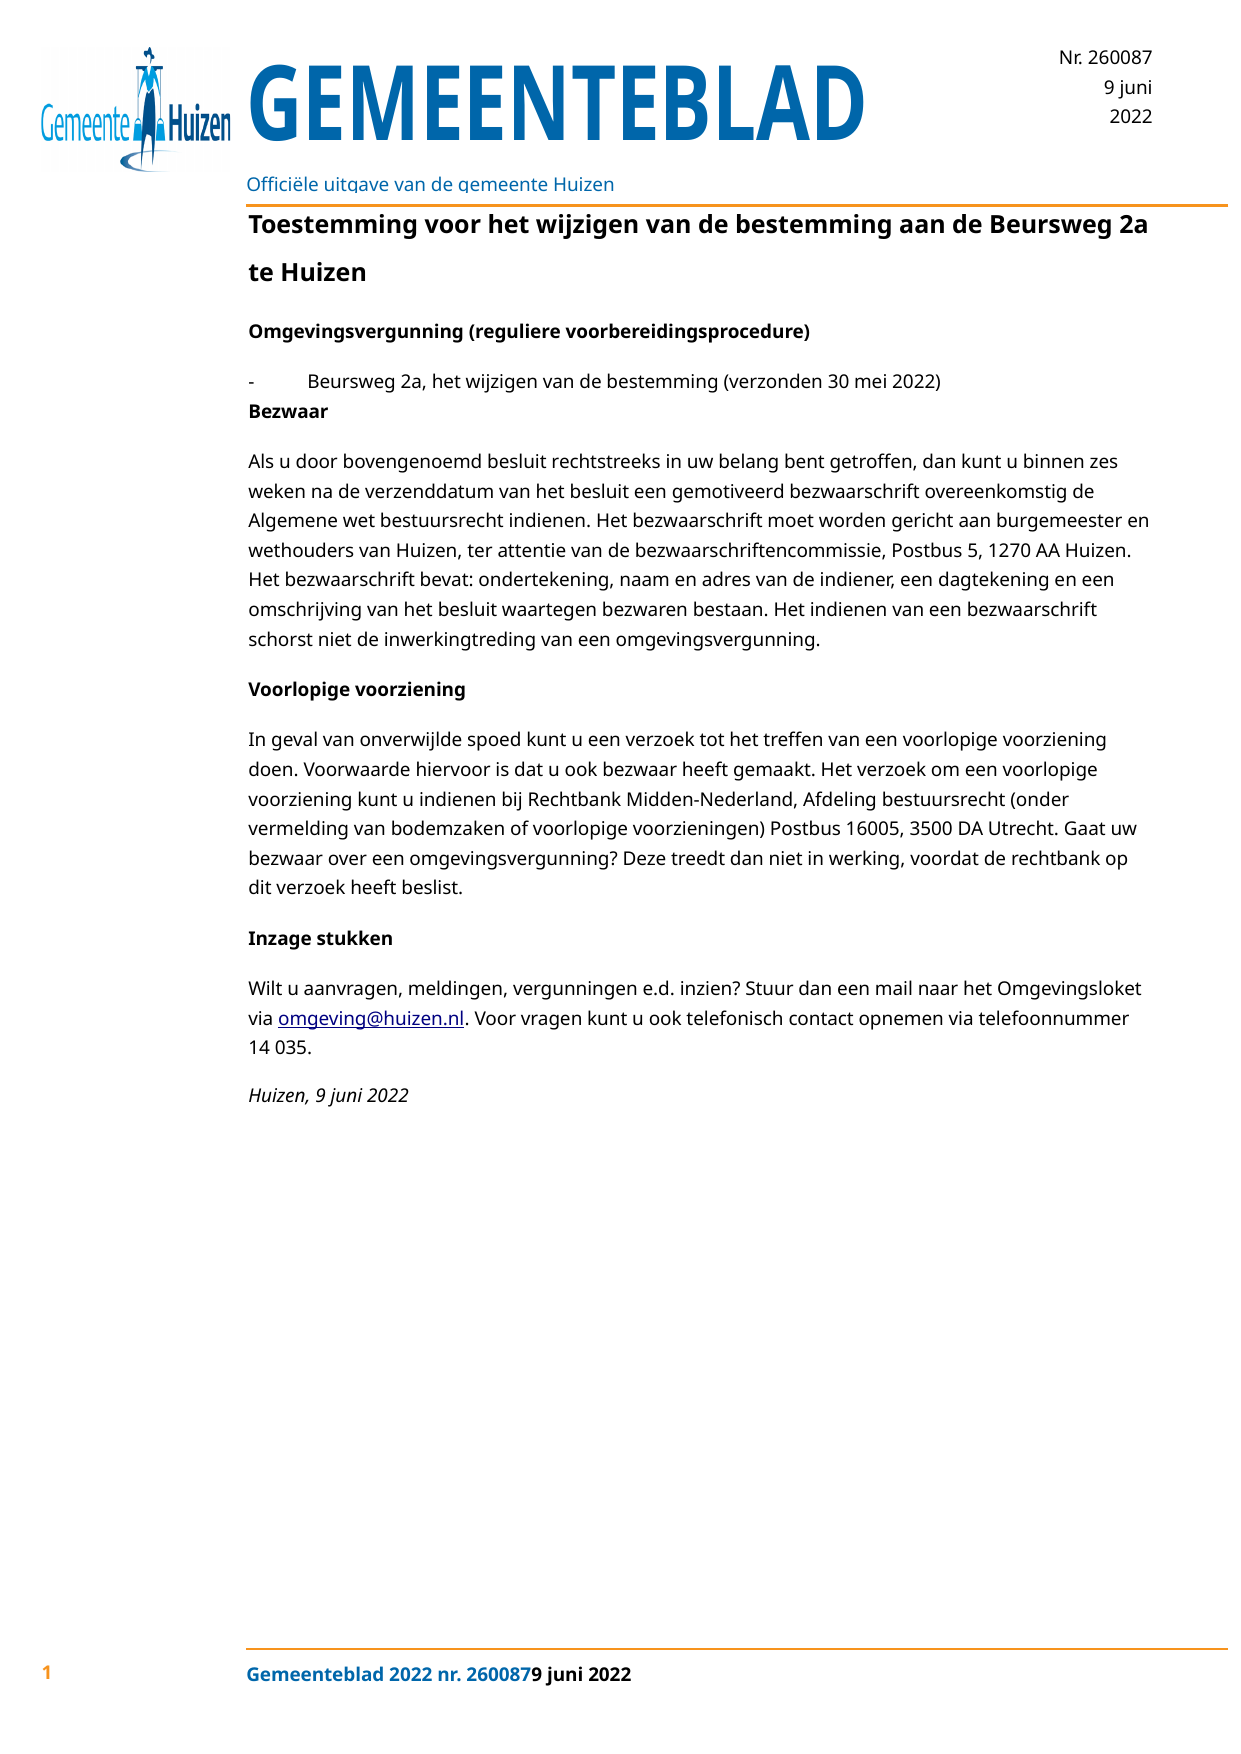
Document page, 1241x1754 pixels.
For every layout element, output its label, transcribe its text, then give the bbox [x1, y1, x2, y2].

text Omgevingsvergunning (reguliere voorbereidingsprocedure) [248, 318, 1152, 344]
text Voorlopige voorziening [248, 676, 1152, 702]
text Inzage stukken [248, 925, 1152, 951]
picture [41, 47, 231, 172]
text In geval van onverwijlde spoed kunt u een verzoek tot het treffen van een voorlopige voorziening doen. Voorwaarde hiervoor is dat u ook bezwaar heeft gemaakt. Het verzoek om een voorlopige voorziening kunt u indienen bij Rechtbank Midden-Nederland, Afdeling bestuursrecht (onder vermelding van bodemzaken of voorlopige voorzieningen) Postbus 16005, 3500 DA Utrecht. Gaat uw bezwaar over een omgevingsvergunning? Deze treedt dan niet in werking, voordat de rechtbank op dit verzoek heeft beslist. [248, 727, 1152, 900]
text Als u door bovengenoemd besluit rechtstreeks in uw belang bent getroffen, dan kunt u binnen zes weken na de verzenddatum van het besluit een gemotiveerd bezwaarschrift overeenkomstig de Algemene wet bestuursrecht indienen. Het bezwaarschrift moet worden gericht aan burgemeester en wethouders van Huizen, ter attentie van de bezwaarschriftencommissie, Postbus 5, 1270 AA Huizen. Het bezwaarschrift bevat: ondertekening, naam en adres van de indiener, een dagtekening en een omschrijving van het besluit waartegen bezwaren bestaan. Het indienen van een bezwaarschrift schorst niet de inwerkingtreding van een omgevingsvergunning. [248, 448, 1152, 652]
text Wilt u aanvragen, meldingen, vergunningen e.d. inzien? Stuur dan een mail naar het Omgevingsloket via omgeving@huizen.nl. Voor vragen kunt u ook telefonisch contact opnemen via telefoonnummer 14 035. [248, 975, 1152, 1060]
text Bezwaar [248, 398, 1152, 424]
list Beursweg 2a, het wijzigen van de bestemming (verzonden 30 mei 2022) [248, 368, 1152, 394]
text Huizen, 9 juni 2022 [248, 1082, 1152, 1108]
text Toestemming voor het wijzigen van de bestemming aan de Beursweg 2a te Huizen [248, 207, 1152, 288]
